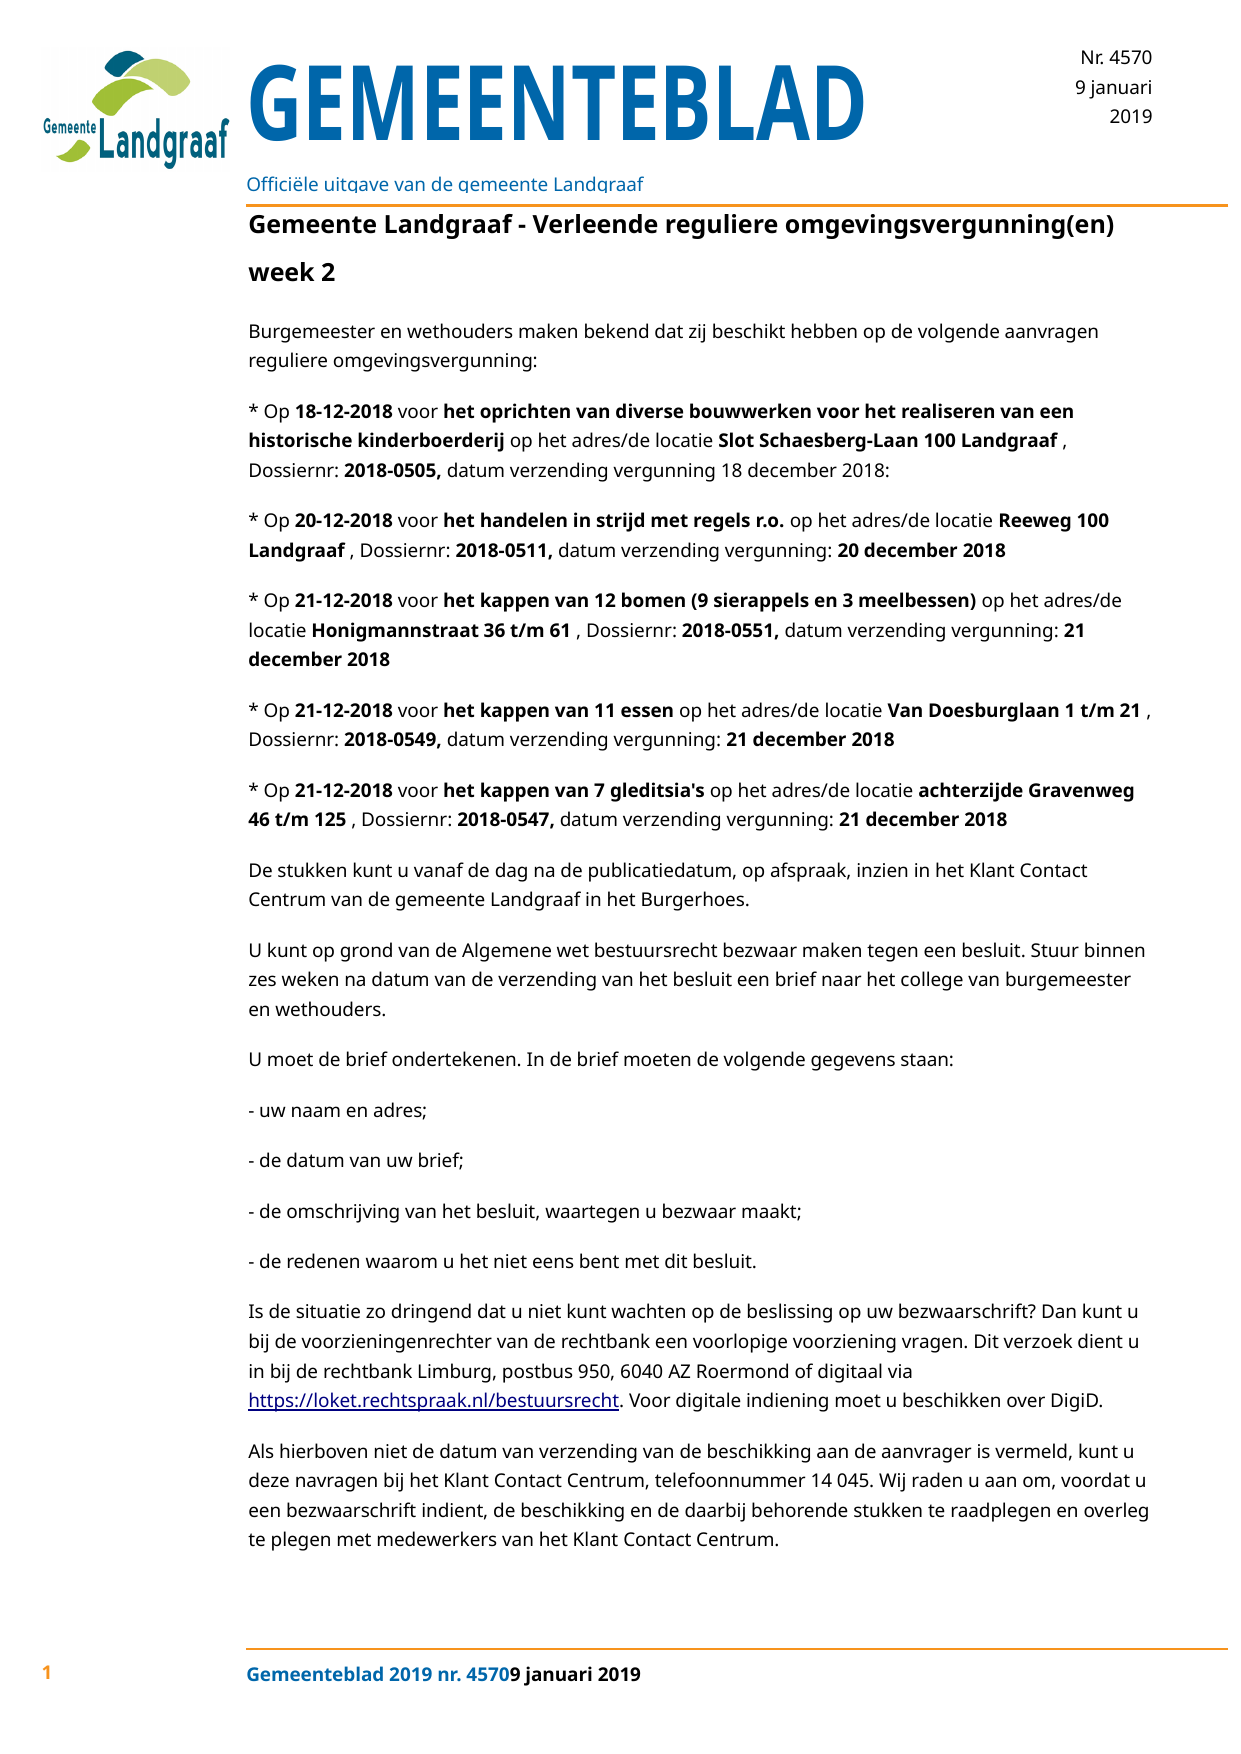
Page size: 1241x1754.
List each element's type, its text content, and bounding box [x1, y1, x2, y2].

text * Op 21-12-2018 voor het kappen van 12 bomen (9 sierappels en 3 meelbessen) op het adres/de locatie Honigmannstraat 36 t/m 61 , Dossiernr: 2018-0551, datum verzending vergunning: 21 december 2018 [248, 587, 1152, 672]
text Gemeente Landgraaf - Verleende reguliere omgevingsvergunning(en) week 2 [248, 207, 1152, 288]
text - de redenen waarom u het niet eens bent met dit besluit. [248, 1248, 1152, 1274]
text Is de situatie zo dringend dat u niet kunt wachten op de beslissing op uw bezwaarschrift? Dan kunt u bij de voorzieningenrechter van de rechtbank een voorlopige voorziening vragen. Dit verzoek dient u in bij de rechtbank Limburg, postbus 950, 6040 AZ Roermond of digitaal via https://loket.rechtspraak.nl/bestuursrecht. Voor digitale indiening moet u beschikken over DigiD. [248, 1299, 1152, 1413]
text De stukken kunt u vanaf de dag na de publicatiedatum, op afspraak, inzien in het Klant Contact Centrum van de gemeente Landgraaf in het Burgerhoes. [248, 857, 1152, 912]
text * Op 20-12-2018 voor het handelen in strijd met regels r.o. op het adres/de locatie Reeweg 100 Landgraaf , Dossiernr: 2018-0511, datum verzending vergunning: 20 december 2018 [248, 507, 1152, 563]
text - uw naam en adres; [248, 1097, 1152, 1123]
text Burgemeester en wethouders maken bekend dat zij beschikt hebben op de volgende aanvragen reguliere omgevingsvergunning: [248, 318, 1152, 373]
picture [41, 47, 231, 172]
text * Op 18-12-2018 voor het oprichten van diverse bouwwerken voor het realiseren van een historische kinderboerderij op het adres/de locatie Slot Schaesberg-Laan 100 Landgraaf , Dossiernr: 2018-0505, datum verzending vergunning 18 december 2018: [248, 398, 1152, 483]
text * Op 21-12-2018 voor het kappen van 7 gleditsia's op het adres/de locatie achterzijde Gravenweg 46 t/m 125 , Dossiernr: 2018-0547, datum verzending vergunning: 21 december 2018 [248, 777, 1152, 832]
text * Op 21-12-2018 voor het kappen van 11 essen op het adres/de locatie Van Doesburglaan 1 t/m 21 , Dossiernr: 2018-0549, datum verzending vergunning: 21 december 2018 [248, 697, 1152, 752]
text U kunt op grond van de Algemene wet bestuursrecht bezwaar maken tegen een besluit. Stuur binnen zes weken na datum van de verzending van het besluit een brief naar het college van burgemeester en wethouders. [248, 937, 1152, 1022]
text Als hierboven niet de datum van verzending van de beschikking aan de aanvrager is vermeld, kunt u deze navragen bij het Klant Contact Centrum, telefoonnummer 14 045. Wij raden u aan om, voordat u een bezwaarschrift indient, de beschikking en de daarbij behorende stukken te raadplegen en overleg te plegen met medewerkers van het Klant Contact Centrum. [248, 1438, 1152, 1552]
text - de omschrijving van het besluit, waartegen u bezwaar maakt; [248, 1198, 1152, 1224]
text - de datum van uw brief; [248, 1147, 1152, 1173]
text U moet de brief ondertekenen. In de brief moeten de volgende gegevens staan: [248, 1047, 1152, 1072]
